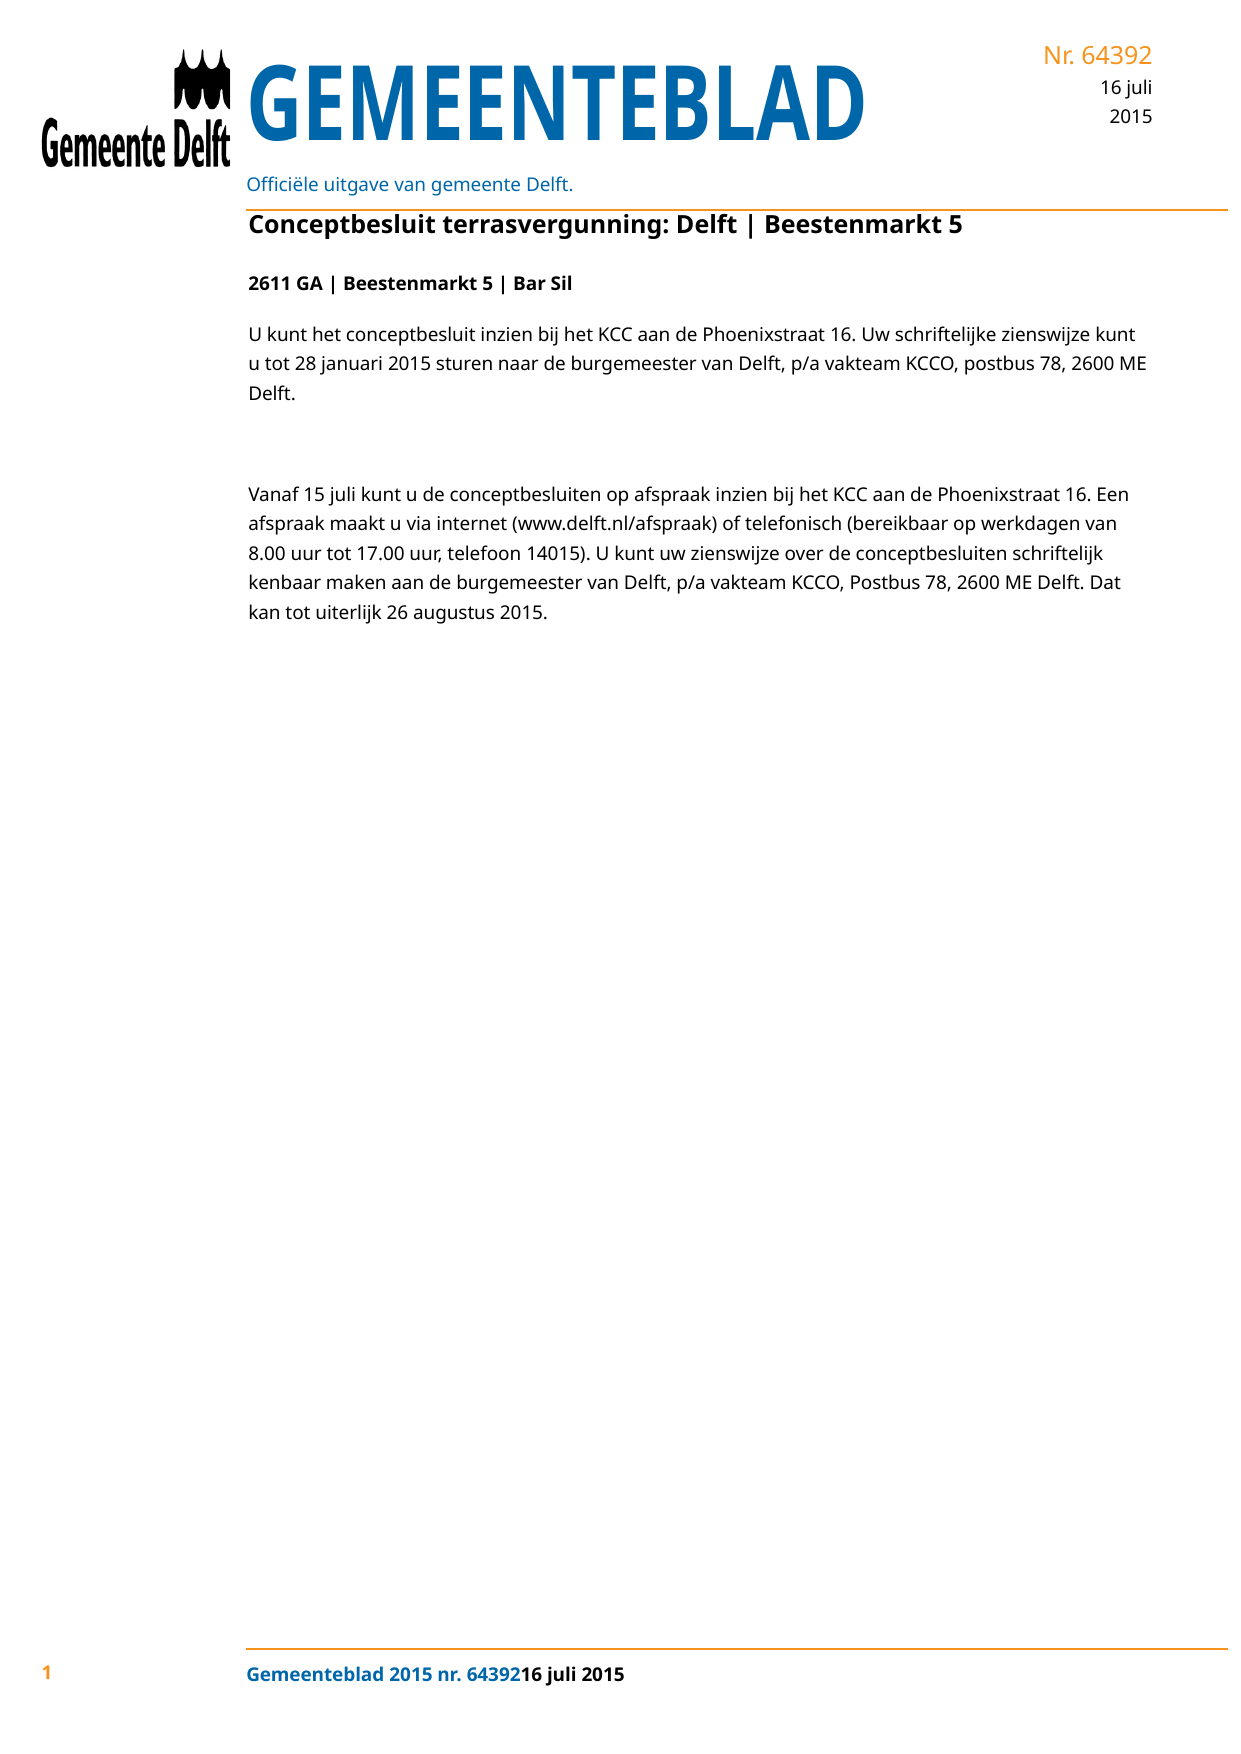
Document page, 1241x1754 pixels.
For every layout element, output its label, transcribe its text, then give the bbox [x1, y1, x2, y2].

text Conceptbesluit terrasvergunning: Delft | Beestenmarkt 5 [248, 211, 1152, 241]
text 2611 GA | Beestenmarkt 5 | Bar Sil [248, 270, 1152, 296]
picture [41, 47, 231, 172]
text U kunt het conceptbesluit inzien bij het KCC aan de Phoenixstraat 16. Uw schriftelijke zienswijze kunt u tot 28 januari 2015 sturen naar de burgemeester van Delft, p/a vakteam KCCO, postbus 78, 2600 ME Delft. [248, 321, 1152, 406]
text Vanaf 15 juli kunt u de conceptbesluiten op afspraak inzien bij het KCC aan de Phoenixstraat 16. Een afspraak maakt u via internet (www.delft.nl/afspraak) of telefonisch (bereikbaar op werkdagen van 8.00 uur tot 17.00 uur, telefoon 14015). U kunt uw zienswijze over de conceptbesluiten schriftelijk kenbaar maken aan de burgemeester van Delft, p/a vakteam KCCO, Postbus 78, 2600 ME Delft. Dat kan tot uiterlijk 26 augustus 2015. [248, 481, 1152, 625]
